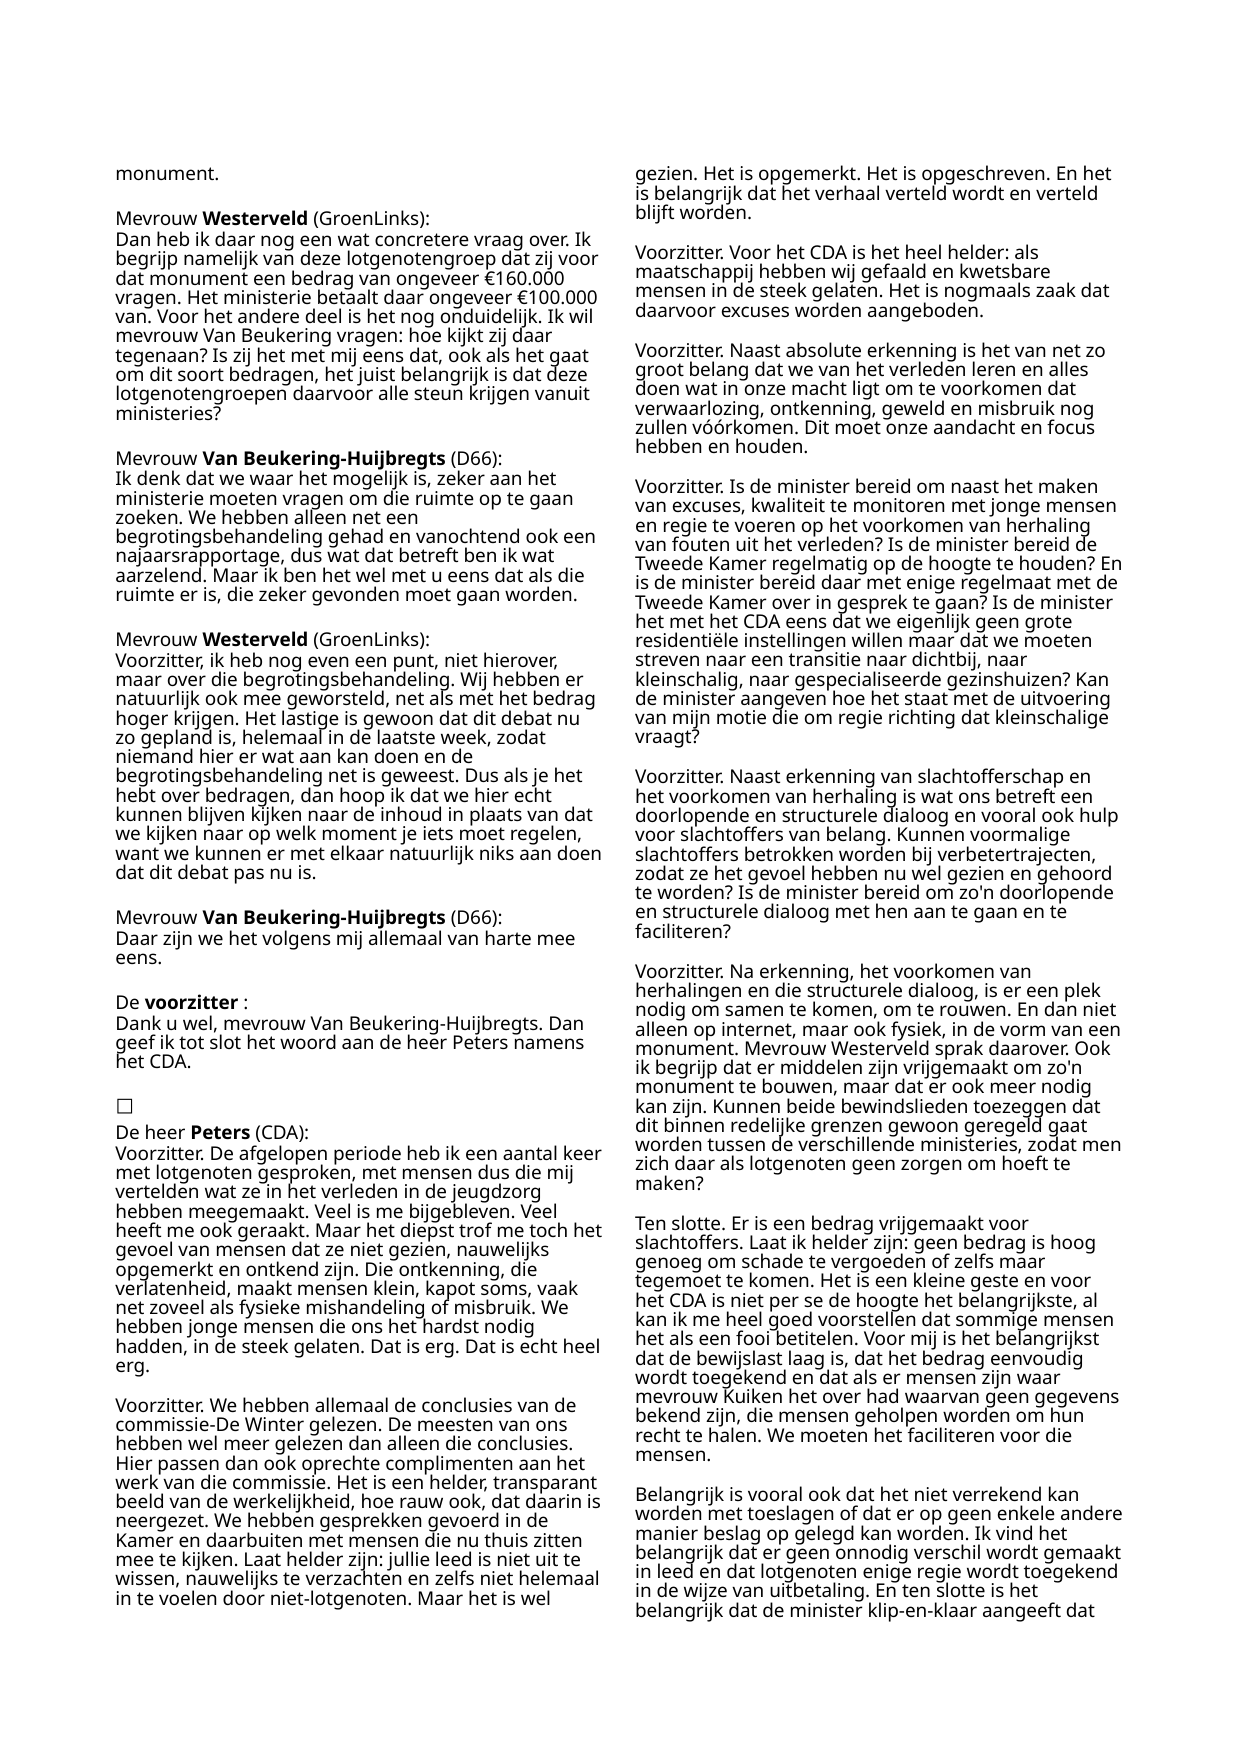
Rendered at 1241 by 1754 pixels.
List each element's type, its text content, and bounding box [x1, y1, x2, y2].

text Mevrouw Van Beukering-Huijbregts (D66): [115, 904, 605, 930]
text De heer Peters (CDA): [115, 1119, 605, 1145]
text Voorzitter. Naast absolute erkenning is het van net zo groot belang dat we van het verleden leren en alles doen wat in onze macht ligt om te voorkomen dat verwaarlozing, ontkenning, geweld en misbruik nog zullen vóórkomen. Dit moet onze aandacht en focus hebben en houden. [635, 342, 1125, 457]
text Daar zijn we het volgens mij allemaal van harte mee eens. [115, 930, 605, 968]
text ⬜ [115, 1093, 605, 1119]
text Voorzitter. Na erkenning, het voorkomen van herhalingen en die structurele dialoog, is er een plek nodig om samen te komen, om te rouwen. En dan niet alleen op internet, maar ook fysiek, in de vorm van een monument. Mevrouw Westerveld sprak daarover. Ook ik begrijp dat er middelen zijn vrijgemaakt om zo'n monument te bouwen, maar dat er ook meer nodig kan zijn. Kunnen beide bewindslieden toezeggen dat dit binnen redelijke grenzen gewoon geregeld gaat worden tussen de verschillende ministeries, zodat men zich daar als lotgenoten geen zorgen om hoeft te maken? [635, 963, 1125, 1194]
text Voorzitter. Naast erkenning van slachtofferschap en het voorkomen van herhaling is wat ons betreft een doorlopende en structurele dialoog en vooral ook hulp voor slachtoffers van belang. Kunnen voormalige slachtoffers betrokken worden bij verbetertrajecten, zodat ze het gevoel hebben nu wel gezien en gehoord te worden? Is de minister bereid om zo'n doorlopende en structurele dialoog met hen aan te gaan en te faciliteren? [635, 768, 1125, 942]
text Voorzitter. Is de minister bereid om naast het maken van excuses, kwaliteit te monitoren met jonge mensen en regie te voeren op het voorkomen van herhaling van fouten uit het verleden? Is de minister bereid de Tweede Kamer regelmatig op de hoogte te houden? En is de minister bereid daar met enige regelmaat met de Tweede Kamer over in gesprek te gaan? Is de minister het met het CDA eens dat we eigenlijk geen grote residentiële instellingen willen maar dat we moeten streven naar een transitie naar dichtbij, naar kleinschalig, naar gespecialiseerde gezinshuizen? Kan de minister aangeven hoe het staat met de uitvoering van mijn motie die om regie richting dat kleinschalige vraagt? [635, 478, 1125, 748]
text Mevrouw Van Beukering-Huijbregts (D66): [115, 445, 605, 470]
text Mevrouw Westerveld (GroenLinks): [115, 205, 605, 231]
text Voorzitter, ik heb nog even een punt, niet hierover, maar over die begrotingsbehandeling. Wij hebben er natuurlijk ook mee geworsteld, net als met het bedrag hoger krijgen. Het lastige is gewoon dat dit debat nu zo gepland is, helemaal in de laatste week, zodat niemand hier er wat aan kan doen en de begrotingsbehandeling net is geweest. Dus als je het hebt over bedragen, dan hoop ik dat we hier echt kunnen blijven kijken naar de inhoud in plaats van dat we kijken naar op welk moment je iets moet regelen, want we kunnen er met elkaar natuurlijk niks aan doen dat dit debat pas nu is. [115, 652, 605, 883]
text Mevrouw Westerveld (GroenLinks): [115, 626, 605, 652]
text Voorzitter. De afgelopen periode heb ik een aantal keer met lotgenoten gesproken, met mensen dus die mij vertelden wat ze in het verleden in de jeugdzorg hebben meegemaakt. Veel is me bijgebleven. Veel heeft me ook geraakt. Maar het diepst trof me toch het gevoel van mensen dat ze niet gezien, nauwelijks opgemerkt en ontkend zijn. Die ontkenning, die verlatenheid, maakt mensen klein, kapot soms, vaak net zoveel als fysieke mishandeling of misbruik. We hebben jonge mensen die ons het hardst nodig hadden, in de steek gelaten. Dat is erg. Dat is echt heel erg. [115, 1145, 605, 1376]
text Dan heb ik daar nog een wat concretere vraag over. Ik begrijp namelijk van deze lotgenotengroep dat zij voor dat monument een bedrag van ongeveer €160.000 vragen. Het ministerie betaalt daar ongeveer €100.000 van. Voor het andere deel is het nog onduidelijk. Ik wil mevrouw Van Beukering vragen: hoe kijkt zij daar tegenaan? Is zij het met mij eens dat, ook als het gaat om dit soort bedragen, het juist belangrijk is dat deze lotgenotengroepen daarvoor alle steun krijgen vanuit ministeries? [115, 231, 605, 424]
text Dank u wel, mevrouw Van Beukering-Huijbregts. Dan geef ik tot slot het woord aan de heer Peters namens het CDA. [115, 1015, 605, 1073]
text Belangrijk is vooral ook dat het niet verrekend kan worden met toeslagen of dat er op geen enkele andere manier beslag op gelegd kan worden. Ik vind het belangrijk dat er geen onnodig verschil wordt gemaakt in leed en dat lotgenoten enige regie wordt toegekend in de wijze van uitbetaling. En ten slotte is het belangrijk dat de minister klip-en-klaar aangeeft dat [635, 1486, 1125, 1621]
text Ten slotte. Er is een bedrag vrijgemaakt voor slachtoffers. Laat ik helder zijn: geen bedrag is hoog genoeg om schade te vergoeden of zelfs maar tegemoet te komen. Het is een kleine geste en voor het CDA is niet per se de hoogte het belangrijkste, al kan ik me heel goed voorstellen dat sommige mensen het als een fooi betitelen. Voor mij is het belangrijkst dat de bewijslast laag is, dat het bedrag eenvoudig wordt toegekend en dat als er mensen zijn waar mevrouw Kuiken het over had waarvan geen gegevens bekend zijn, die mensen geholpen worden om hun recht te halen. We moeten het faciliteren voor die mensen. [635, 1215, 1125, 1465]
text gezien. Het is opgemerkt. Het is opgeschreven. En het is belangrijk dat het verhaal verteld wordt en verteld blijft worden. [635, 165, 1125, 223]
text Voorzitter. We hebben allemaal de conclusies van de commissie-De Winter gelezen. De meesten van ons hebben wel meer gelezen dan alleen die conclusies. Hier passen dan ook oprechte complimenten aan het werk van die commissie. Het is een helder, transparant beeld van de werkelijkheid, hoe rauw ook, dat daarin is neergezet. We hebben gesprekken gevoerd in de Kamer en daarbuiten met mensen die nu thuis zitten mee te kijken. Laat helder zijn: jullie leed is niet uit te wissen, nauwelijks te verzachten en zelfs niet helemaal in te voelen door niet-lotgenoten. Maar het is wel [115, 1397, 605, 1609]
text Ik denk dat we waar het mogelijk is, zeker aan het ministerie moeten vragen om die ruimte op te gaan zoeken. We hebben alleen net een begrotingsbehandeling gehad en vanochtend ook een najaarsrapportage, dus wat dat betreft ben ik wat aarzelend. Maar ik ben het wel met u eens dat als die ruimte er is, die zeker gevonden moet gaan worden. [115, 470, 605, 605]
text Voorzitter. Voor het CDA is het heel helder: als maatschappij hebben wij gefaald en kwetsbare mensen in de steek gelaten. Het is nogmaals zaak dat daarvoor excuses worden aangeboden. [635, 244, 1125, 321]
text monument. [115, 165, 605, 184]
text De voorzitter : [115, 989, 605, 1015]
